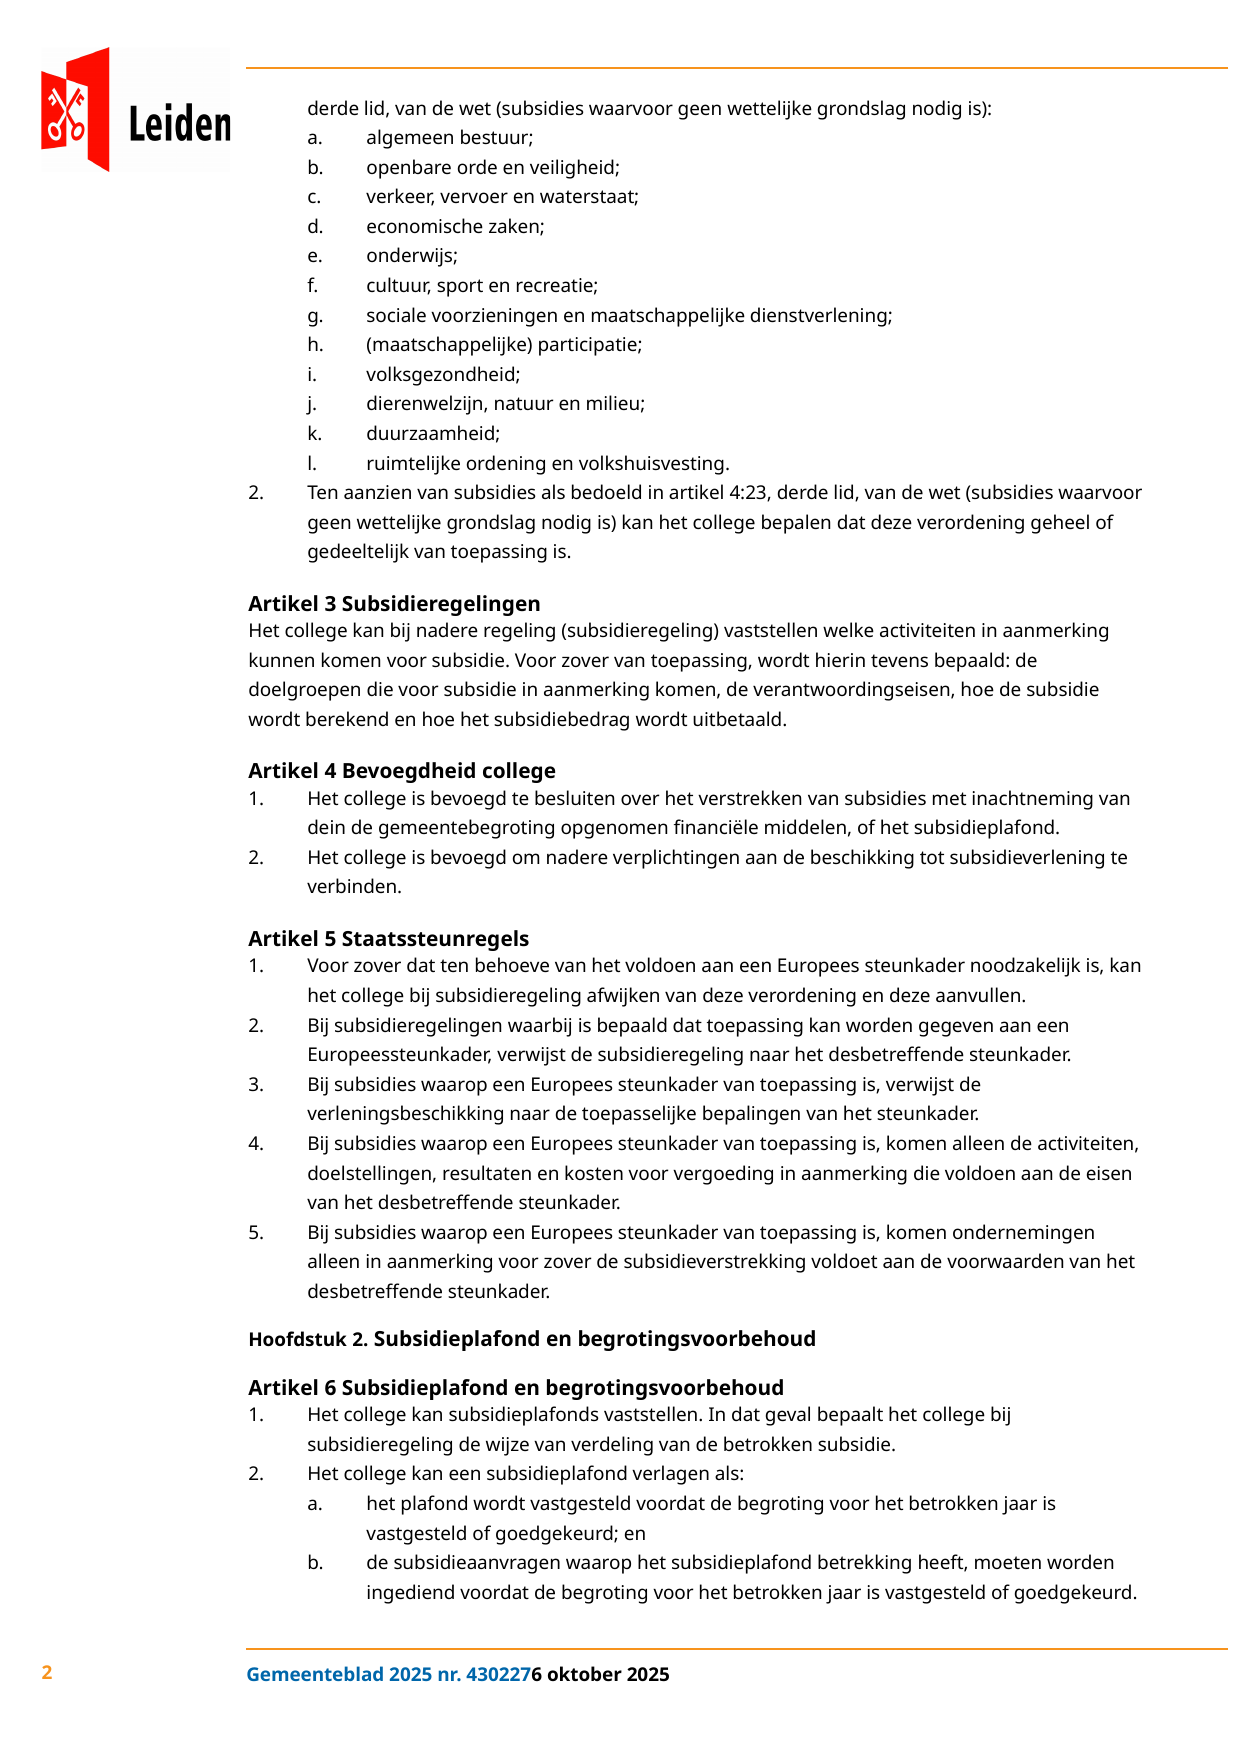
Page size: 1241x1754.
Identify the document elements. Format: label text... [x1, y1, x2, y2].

list Bij subsidies waarop een Europees steunkader van toepassing is, verwijst de verleningsbeschikking naar de toepasselijke bepalingen van het steunkader. [248, 1071, 1152, 1126]
list algemeen bestuur; [307, 124, 1152, 150]
text Artikel 4 Bevoegdheid college [248, 757, 1152, 785]
list volksgezondheid; [307, 361, 1152, 387]
list Bij subsidieregelingen waarbij is bepaald dat toepassing kan worden gegeven aan een Europeessteunkader, verwijst de subsidieregeling naar het desbetreffende steunkader. [248, 1012, 1152, 1067]
picture [41, 47, 231, 172]
list Voor zover dat ten behoeve van het voldoen aan een Europees steunkader noodzakelijk is, kan het college bij subsidieregeling afwijken van deze verordening en deze aanvullen. [248, 953, 1152, 1008]
list Het college is bevoegd te besluiten over het verstrekken van subsidies met inachtneming van dein de gemeentebegroting opgenomen financiële middelen, of het subsidieplafond. [248, 785, 1152, 840]
list dierenwelzijn, natuur en milieu; [307, 391, 1152, 416]
text Het college kan bij nadere regeling (subsidieregeling) vaststellen welke activiteiten in aanmerking kunnen komen voor subsidie. Voor zover van toepassing, wordt hierin tevens bepaald: de doelgroepen die voor subsidie in aanmerking komen, de verantwoordingseisen, hoe de subsidie wordt berekend en hoe het subsidiebedrag wordt uitbetaald. [248, 617, 1152, 732]
list verkeer, vervoer en waterstaat; [307, 183, 1152, 209]
list Het college kan subsidieplafonds vaststellen. In dat geval bepaalt het college bij subsidieregeling de wijze van verdeling van de betrokken subsidie. [248, 1401, 1152, 1457]
list openbare orde en veiligheid; [307, 154, 1152, 180]
list ruimtelijke ordening en volkshuisvesting. [307, 450, 1152, 476]
list sociale voorzieningen en maatschappelijke dienstverlening; [307, 302, 1152, 328]
list Ten aanzien van subsidies als bedoeld in artikel 4:23, derde lid, van de wet (subsidies waarvoor geen wettelijke grondslag nodig is) kan het college bepalen dat deze verordening geheel of gedeeltelijk van toepassing is. [248, 479, 1152, 564]
text Artikel 5 Staatssteunregels [248, 924, 1152, 953]
list derde lid, van de wet (subsidies waarvoor geen wettelijke grondslag nodig is): [248, 95, 1152, 121]
list de subsidieaanvragen waarop het subsidieplafond betrekking heeft, moeten worden ingediend voordat de begroting voor het betrokken jaar is vastgesteld of goedgekeurd. [307, 1549, 1152, 1604]
list Bij subsidies waarop een Europees steunkader van toepassing is, komen alleen de activiteiten, doelstellingen, resultaten en kosten voor vergoeding in aanmerking die voldoen aan de eisen van het desbetreffende steunkader. [248, 1130, 1152, 1215]
list Het college kan een subsidieplafond verlagen als: [248, 1461, 1152, 1486]
text Hoofdstuk 2. Subsidieplafond en begrotingsvoorbehoud [248, 1324, 1152, 1352]
list economische zaken; [307, 213, 1152, 239]
list (maatschappelijke) participatie; [307, 331, 1152, 357]
list onderwijs; [307, 243, 1152, 268]
text Artikel 6 Subsidieplafond en begrotingsvoorbehoud [248, 1373, 1152, 1401]
list duurzaamheid; [307, 420, 1152, 446]
list Het college is bevoegd om nadere verplichtingen aan de beschikking tot subsidieverlening te verbinden. [248, 844, 1152, 899]
list het plafond wordt vastgesteld voordat de begroting voor het betrokken jaar is vastgesteld of goedgekeurd; en [307, 1490, 1152, 1545]
list Bij subsidies waarop een Europees steunkader van toepassing is, komen ondernemingen alleen in aanmerking voor zover de subsidieverstrekking voldoet aan de voorwaarden van het desbetreffende steunkader. [248, 1219, 1152, 1304]
text Artikel 3 Subsidieregelingen [248, 589, 1152, 617]
list cultuur, sport en recreatie; [307, 272, 1152, 298]
